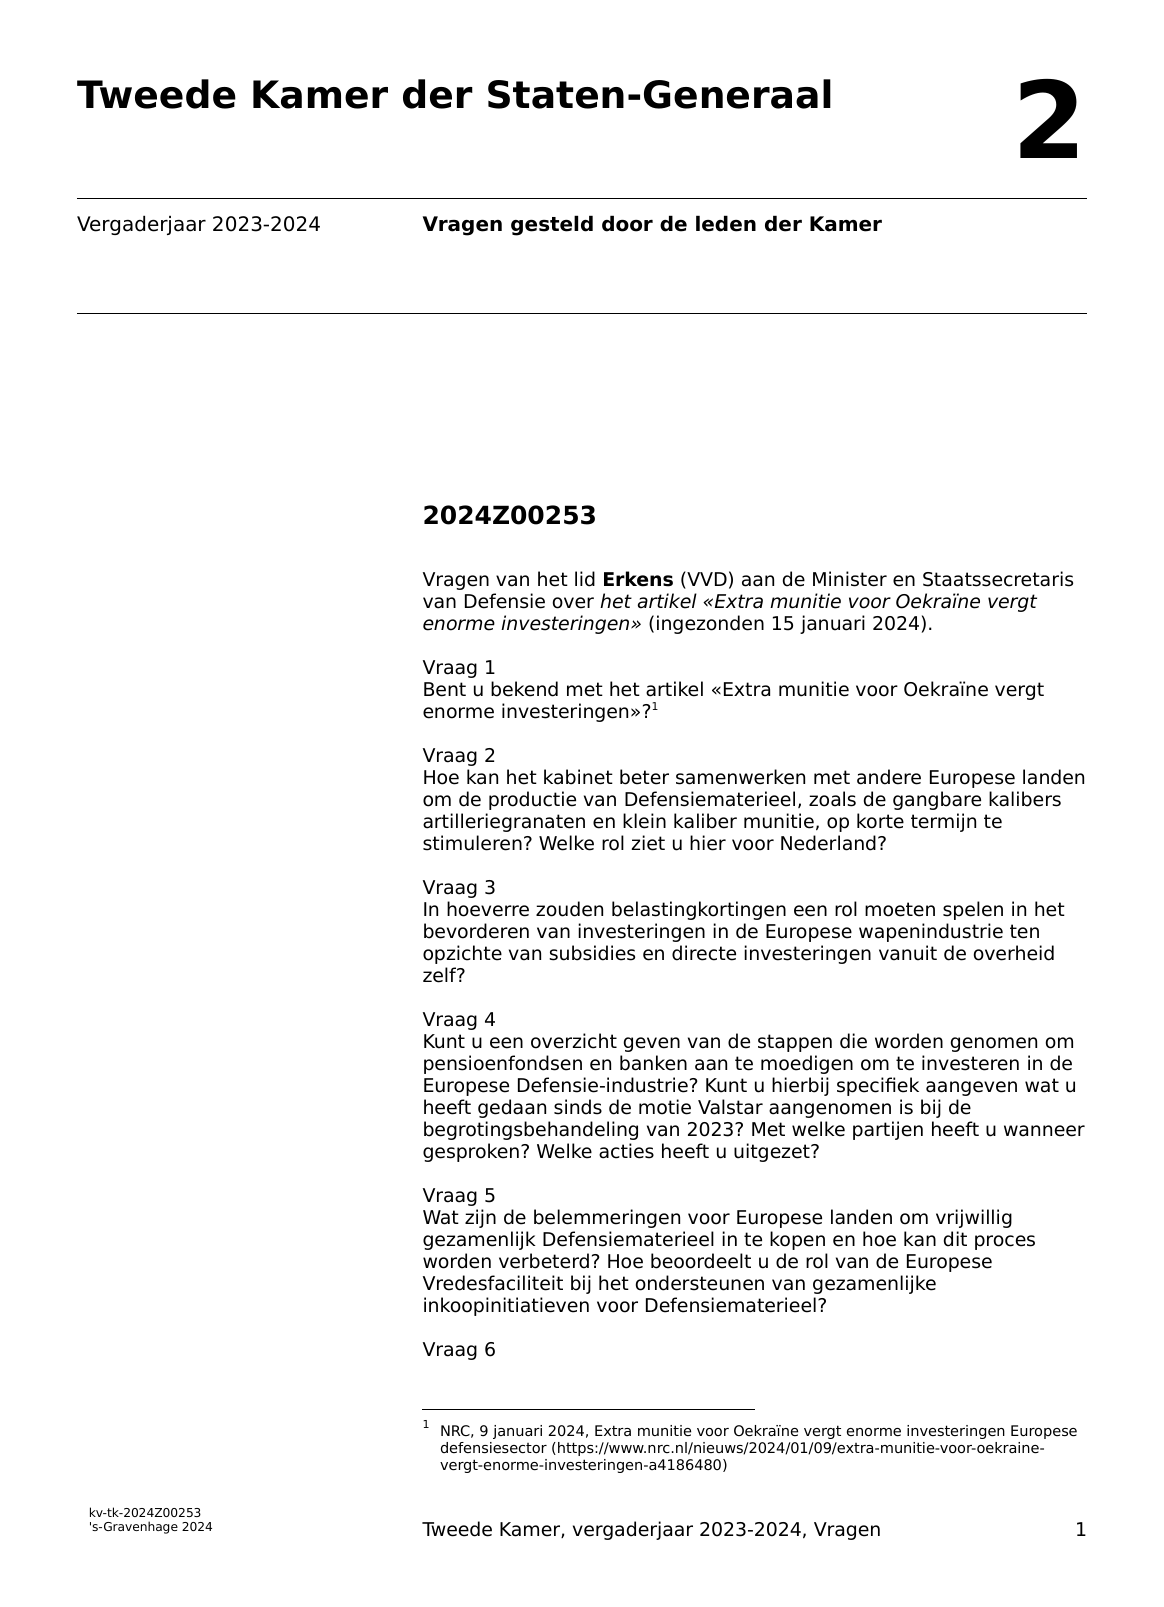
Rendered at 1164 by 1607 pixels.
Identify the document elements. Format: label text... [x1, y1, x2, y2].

text Vraag 1 [422, 657, 1087, 679]
text Bent u bekend met het artikel «Extra munitie voor Oekraïne vergt enorme investeringen»? [422, 679, 1087, 723]
text Vraag 4 [422, 1009, 1087, 1031]
text In hoeverre zouden belastingkortingen een rol moeten spelen in het bevorderen van investeringen in de Europese wapenindustrie ten opzichte van subsidies en directe investeringen vanuit de overheid zelf? [422, 899, 1087, 987]
table_header 2 [886, 59, 1087, 198]
text Vragen van het lid Erkens (VVD) aan de Minister en Staatssecretaris van Defensie over het artikel «Extra munitie voor Oekraïne vergt enorme investeringen» (ingezonden 15 januari 2024). [422, 569, 1087, 635]
text Vraag 3 [422, 877, 1087, 899]
text Wat zijn de belemmeringen voor Europese landen om vrijwillig gezamenlijk Defensiematerieel in te kopen en hoe kan dit proces worden verbeterd? Hoe beoordeelt u de rol van de Europese Vredesfaciliteit bij het ondersteunen van gezamenlijke inkoopinitiatieven voor Defensiematerieel? [422, 1207, 1087, 1317]
table_header Tweede Kamer der Staten-Generaal [77, 59, 886, 198]
text Kunt u een overzicht geven van de stappen die worden genomen om pensioenfondsen en banken aan te moedigen om te investeren in de Europese Defensie-industrie? Kunt u hierbij specifiek aangeven wat u heeft gedaan sinds de motie Valstar aangenomen is bij de begrotingsbehandeling van 2023? Met welke partijen heeft u wanneer gesproken? Welke acties heeft u uitgezet? [422, 1031, 1087, 1163]
text Vraag 2 [422, 745, 1087, 767]
table_cell Vragen gesteld door de leden der Kamer [422, 199, 1087, 313]
text Vraag 6 [422, 1339, 1087, 1361]
text 2024Z00253 [422, 501, 1087, 531]
text 's-Gravenhage 2024 [88, 1520, 323, 1534]
text NRC, 9 januari 2024, Extra munitie voor Oekraïne vergt enorme investeringen Europese defensiesector (https://www.nrc.nl/nieuws/2024/01/09/extra-munitie-voor-oekraine-vergt-enorme-investeringen-a4186480) [422, 1418, 1087, 1474]
text kv-tk-2024Z00253 [88, 1506, 323, 1520]
table_cell Vergaderjaar 2023-2024 [77, 199, 422, 313]
text Vraag 5 [422, 1185, 1087, 1207]
text Hoe kan het kabinet beter samenwerken met andere Europese landen om de productie van Defensiematerieel, zoals de gangbare kalibers artilleriegranaten en klein kaliber munitie, op korte termijn te stimuleren? Welke rol ziet u hier voor Nederland? [422, 767, 1087, 855]
